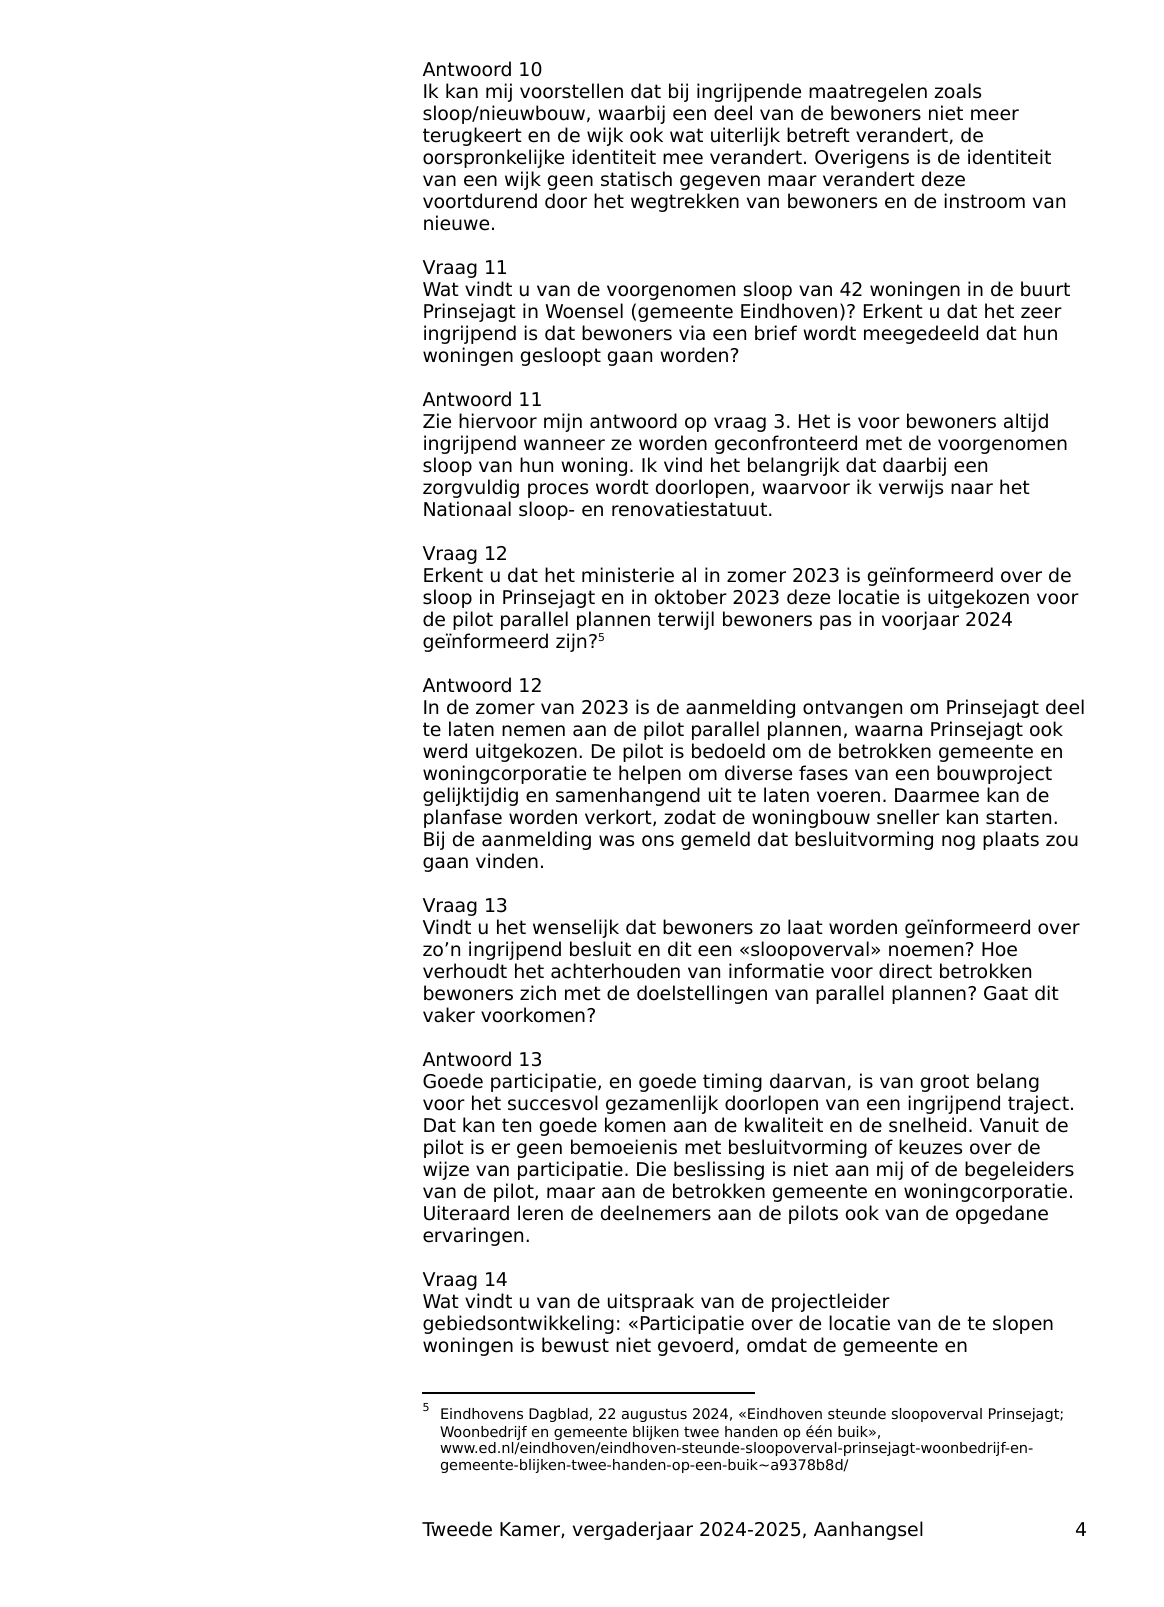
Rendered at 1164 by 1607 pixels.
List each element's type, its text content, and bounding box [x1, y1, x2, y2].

text Antwoord 13 [422, 1049, 1087, 1071]
text Ik kan mij voorstellen dat bij ingrijpende maatregelen zoals sloop/nieuwbouw, waarbij een deel van de bewoners niet meer terugkeert en de wijk ook wat uiterlijk betreft verandert, de oorspronkelijke identiteit mee verandert. Overigens is de identiteit van een wijk geen statisch gegeven maar verandert deze voortdurend door het wegtrekken van bewoners en de instroom van nieuwe. [422, 81, 1087, 235]
text Vraag 12 [422, 543, 1087, 565]
text Antwoord 11 [422, 389, 1087, 411]
text Zie hiervoor mijn antwoord op vraag 3. Het is voor bewoners altijd ingrijpend wanneer ze worden geconfronteerd met de voorgenomen sloop van hun woning. Ik vind het belangrijk dat daarbij een zorgvuldig proces wordt doorlopen, waarvoor ik verwijs naar het Nationaal sloop- en renovatiestatuut. [422, 411, 1087, 521]
text In de zomer van 2023 is de aanmelding ontvangen om Prinsejagt deel te laten nemen aan de pilot parallel plannen, waarna Prinsejagt ook werd uitgekozen. De pilot is bedoeld om de betrokken gemeente en woningcorporatie te helpen om diverse fases van een bouwproject gelijktijdig en samenhangend uit te laten voeren. Daarmee kan de planfase worden verkort, zodat de woningbouw sneller kan starten. Bij de aanmelding was ons gemeld dat besluitvorming nog plaats zou gaan vinden. [422, 697, 1087, 873]
text Goede participatie, en goede timing daarvan, is van groot belang voor het succesvol gezamenlijk doorlopen van een ingrijpend traject. Dat kan ten goede komen aan de kwaliteit en de snelheid. Vanuit de pilot is er geen bemoeienis met besluitvorming of keuzes over de wijze van participatie. Die beslissing is niet aan mij of de begeleiders van de pilot, maar aan de betrokken gemeente en woningcorporatie. Uiteraard leren de deelnemers aan de pilots ook van de opgedane ervaringen. [422, 1071, 1087, 1247]
text Wat vindt u van de voorgenomen sloop van 42 woningen in de buurt Prinsejagt in Woensel (gemeente Eindhoven)? Erkent u dat het zeer ingrijpend is dat bewoners via een brief wordt meegedeeld dat hun woningen gesloopt gaan worden? [422, 279, 1087, 367]
text Antwoord 12 [422, 675, 1087, 697]
text Wat vindt u van de uitspraak van de projectleider gebiedsontwikkeling: «Participatie over de locatie van de te slopen woningen is bewust niet gevoerd, omdat de gemeente en [422, 1291, 1087, 1357]
text Erkent u dat het ministerie al in zomer 2023 is geïnformeerd over de sloop in Prinsejagt en in oktober 2023 deze locatie is uitgekozen voor de pilot parallel plannen terwijl bewoners pas in voorjaar 2024 geïnformeerd zijn? [422, 565, 1087, 653]
text Antwoord 10 [422, 59, 1087, 81]
text Vraag 13 [422, 895, 1087, 917]
text Vraag 14 [422, 1269, 1087, 1291]
text Vindt u het wenselijk dat bewoners zo laat worden geïnformeerd over zo’n ingrijpend besluit en dit een «sloopoverval» noemen? Hoe verhoudt het achterhouden van informatie voor direct betrokken bewoners zich met de doelstellingen van parallel plannen? Gaat dit vaker voorkomen? [422, 917, 1087, 1027]
text Eindhovens Dagblad, 22 augustus 2024, «Eindhoven steunde sloopoverval Prinsejagt; Woonbedrijf en gemeente blijken twee handen op één buik», www.ed.nl/eindhoven/eindhoven-steunde-sloopoverval-prinsejagt-woonbedrijf-en-gemeente-blijken-twee-handen-op-een-buik~a9378b8d/ [422, 1402, 1087, 1474]
text Vraag 11 [422, 257, 1087, 279]
